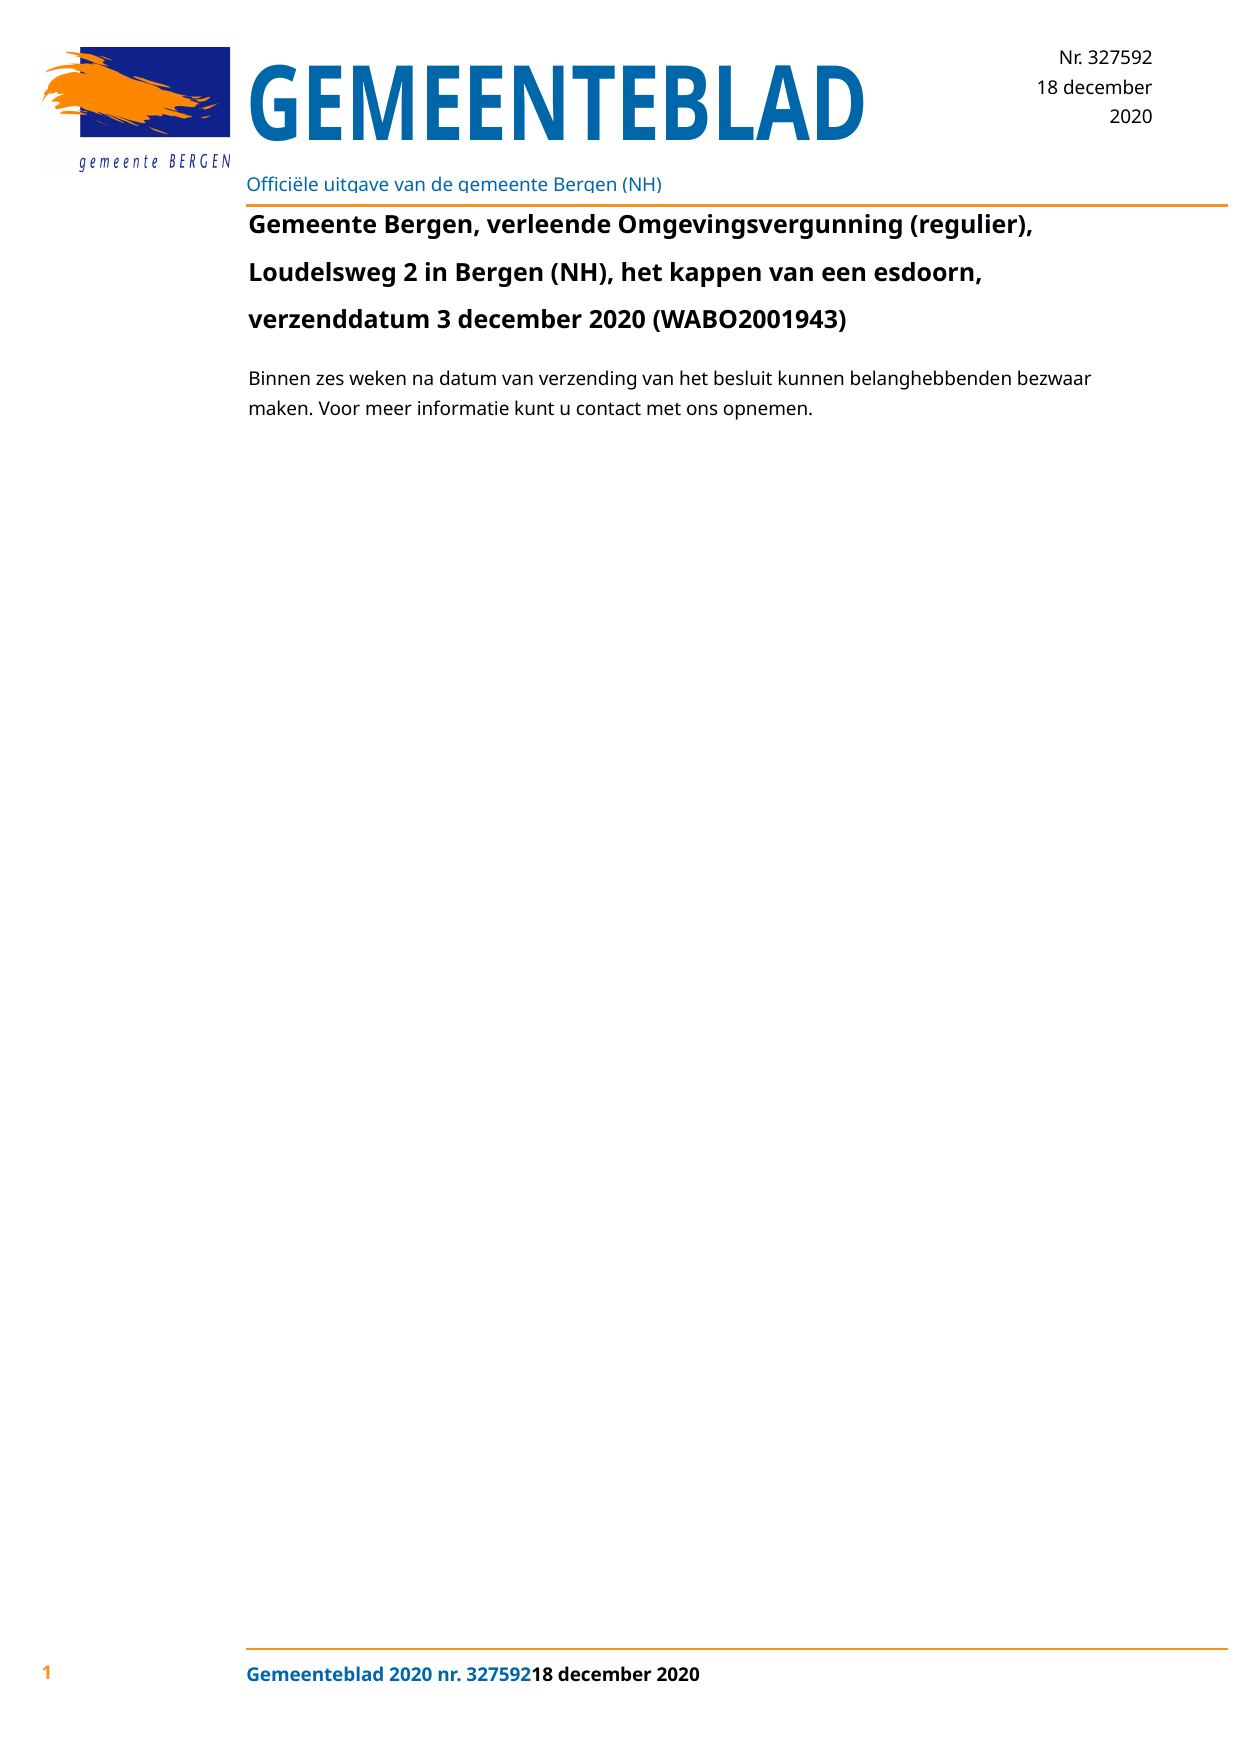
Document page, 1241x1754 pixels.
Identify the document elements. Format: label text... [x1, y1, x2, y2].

picture [41, 47, 231, 172]
text Gemeente Bergen, verleende Omgevingsvergunning (regulier), Loudelsweg 2 in Bergen (NH), het kappen van een esdoorn, verzenddatum 3 december 2020 (WABO2001943) [248, 207, 1152, 336]
text Binnen zes weken na datum van verzending van het besluit kunnen belanghebbenden bezwaar maken. Voor meer informatie kunt u contact met ons opnemen. [248, 366, 1152, 421]
